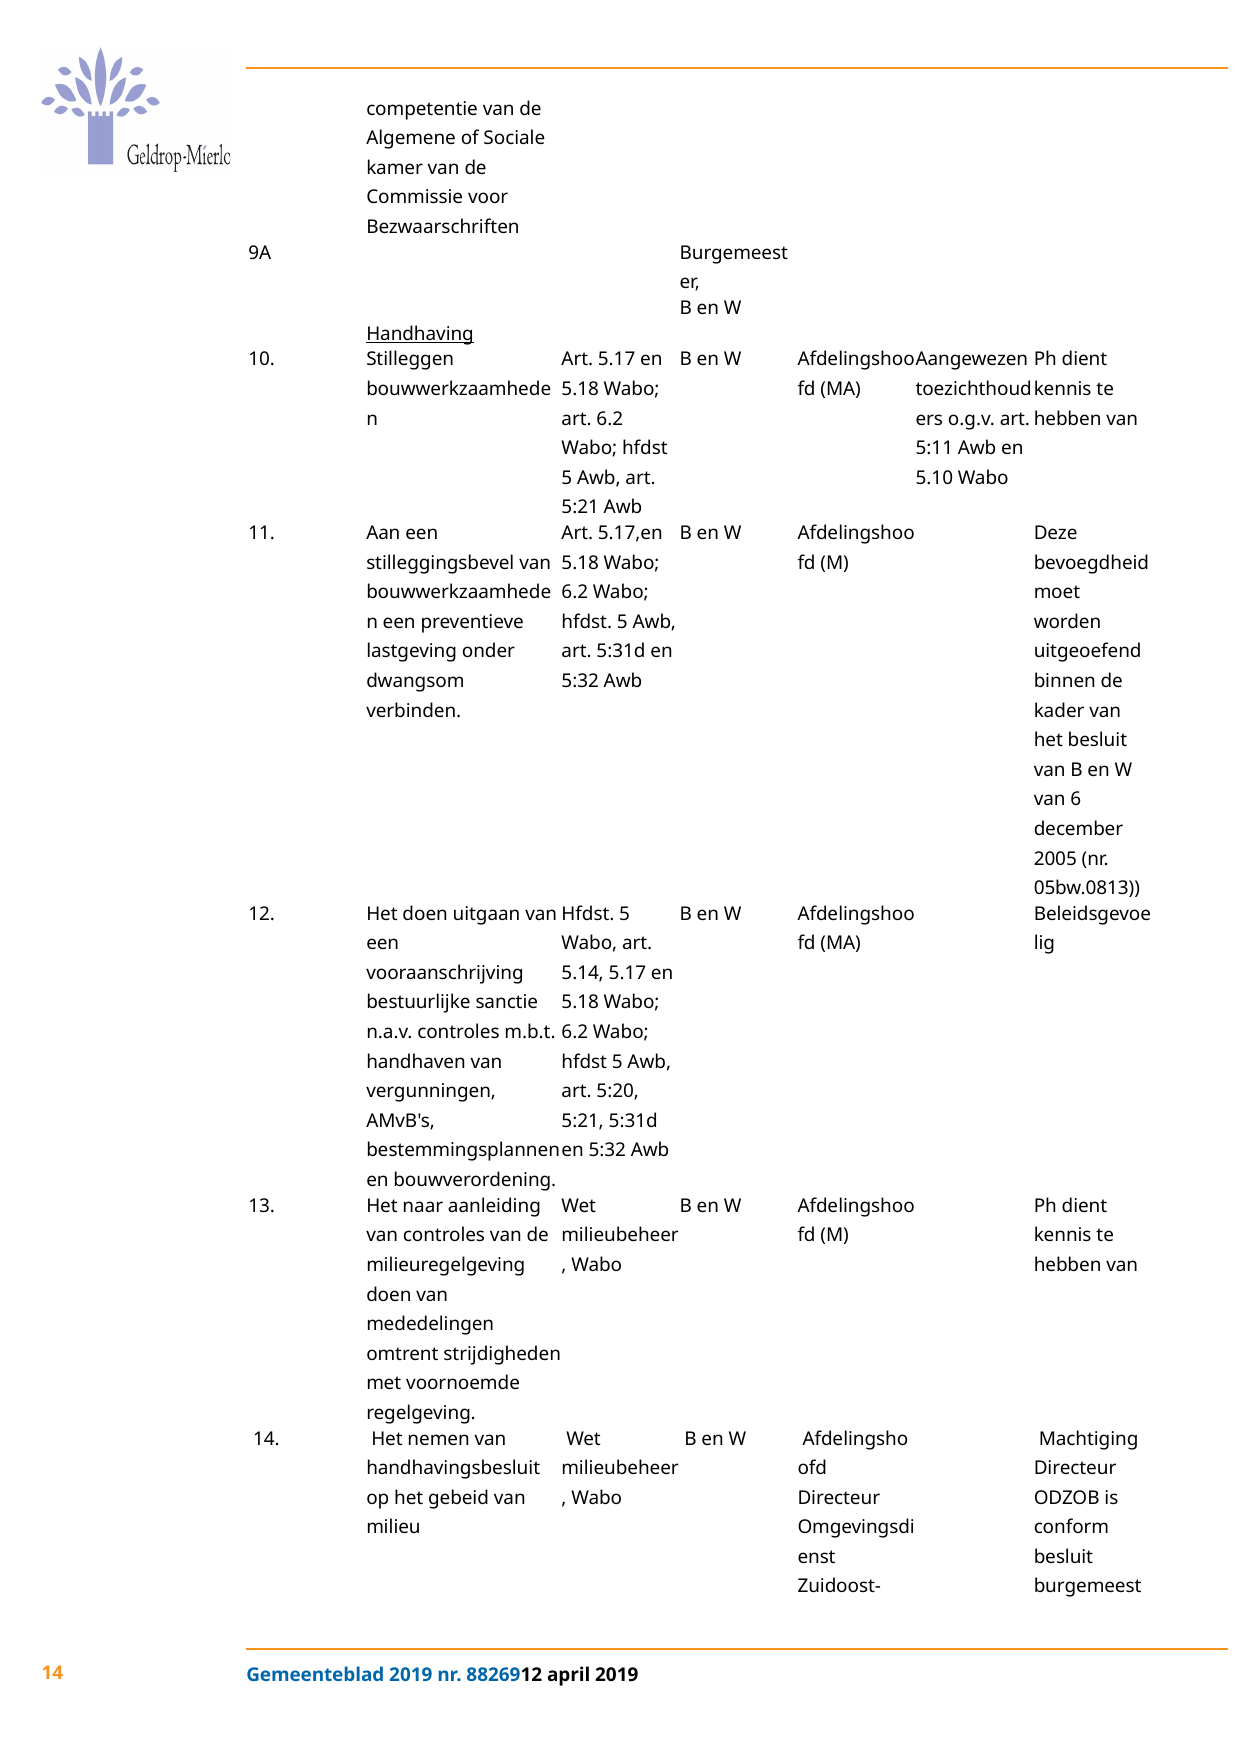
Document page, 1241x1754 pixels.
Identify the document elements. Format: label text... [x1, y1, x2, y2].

table_cell Stilleggen bouwwerkzaamheden [366, 346, 561, 519]
table_cell B en W [679, 1192, 797, 1425]
table_cell [915, 519, 1033, 900]
table_cell [366, 294, 561, 320]
table_cell [915, 239, 1033, 294]
table_cell Deze bevoegdheid moet worden uitgeoefend binnen de kader van het besluit van B en W van 6 december 2005 (nr. 05bw.0813)) [1034, 519, 1152, 900]
table_cell Afdelingshoofd (M) [797, 1192, 915, 1425]
table_cell 13. [248, 1192, 366, 1425]
table_cell 10. [248, 346, 366, 519]
table_cell [915, 1425, 1033, 1598]
table_cell Aan een stilleggingsbevel van bouwwerkzaamheden een preventieve lastgeving onder dwangsom verbinden. [366, 519, 561, 900]
table_cell B en W [679, 519, 797, 900]
table_cell [797, 320, 915, 346]
table_cell [915, 294, 1033, 320]
table_cell [915, 320, 1033, 346]
table_cell Aangewezen toezichthouders o.g.v. art. 5:11 Awb en 5.10 Wabo [915, 346, 1033, 519]
table_cell Beleidsgevoelig [1034, 900, 1152, 1192]
table_cell [561, 95, 679, 239]
table_cell [915, 900, 1033, 1192]
table_cell 12. [248, 900, 366, 1192]
table_cell [797, 239, 915, 294]
table_cell [561, 239, 679, 294]
table_cell Handhaving [366, 320, 561, 346]
table_cell Het naar aanleiding van controles van de milieuregelgeving doen van mededelingen omtrent strijdigheden met voornoemde regelgeving. [366, 1192, 561, 1425]
table_cell Afdelingshoofd Directeur Omgevingsdienst Zuidoost- [797, 1425, 915, 1598]
picture [41, 47, 231, 172]
table_cell Het doen uitgaan van een vooraanschrijving bestuurlijke sanctie n.a.v. controles m.b.t. handhaven van vergunningen, AMvB's, bestemmingsplannen en bouwverordening. [366, 900, 561, 1192]
table_cell [248, 294, 366, 320]
table_cell Wet milieubeheer, Wabo [561, 1192, 679, 1425]
table_cell B en W [679, 346, 797, 519]
table_cell Machtiging Directeur ODZOB is conform besluit burgemeest [1034, 1425, 1152, 1598]
table_cell Afdelingshoofd (MA) [797, 346, 915, 519]
table_cell [915, 1192, 1033, 1425]
table_cell Art. 5.17 en 5.18 Wabo; art. 6.2 Wabo; hfdst 5 Awb, art. 5:21 Awb [561, 346, 679, 519]
table_cell Wet milieubeheer , Wabo [561, 1425, 679, 1598]
table_cell B en W [679, 294, 797, 320]
table_cell Burgemeester, [679, 239, 797, 294]
table_cell [679, 320, 797, 346]
table_cell [1034, 320, 1152, 346]
table_cell Ph dient kennis te hebben van [1034, 346, 1152, 519]
table_cell B en W [679, 1425, 797, 1598]
table_cell Afdelingshoofd (MA) [797, 900, 915, 1192]
table_cell [915, 95, 1033, 239]
table_cell [1034, 294, 1152, 320]
table_cell [366, 239, 561, 294]
table_cell B en W [679, 900, 797, 1192]
table_cell [797, 294, 915, 320]
table_cell [679, 95, 797, 239]
table_cell Afdelingshoofd (M) [797, 519, 915, 900]
table_cell [248, 320, 366, 346]
table_cell Het nemen van handhavingsbesluit op het gebeid van milieu [366, 1425, 561, 1598]
table_cell 11. [248, 519, 366, 900]
table_cell Ph dient kennis te hebben van [1034, 1192, 1152, 1425]
table_cell [1034, 95, 1152, 239]
table_cell [561, 320, 679, 346]
table_cell Art. 5.17,en 5.18 Wabo; 6.2 Wabo; hfdst. 5 Awb, art. 5:31d en 5:32 Awb [561, 519, 679, 900]
table_cell [797, 95, 915, 239]
table_cell [561, 294, 679, 320]
table_cell [1034, 239, 1152, 294]
table_cell Hfdst. 5 Wabo, art. 5.14, 5.17 en 5.18 Wabo; 6.2 Wabo; hfdst 5 Awb, art. 5:20, 5:21, 5:31d en 5:32 Awb [561, 900, 679, 1192]
table_cell 14. [248, 1425, 366, 1598]
table_cell 9A [248, 239, 366, 294]
table_cell competentie van de Algemene of Sociale kamer van de Commissie voor Bezwaarschriften [366, 95, 561, 239]
table_cell [248, 95, 366, 239]
